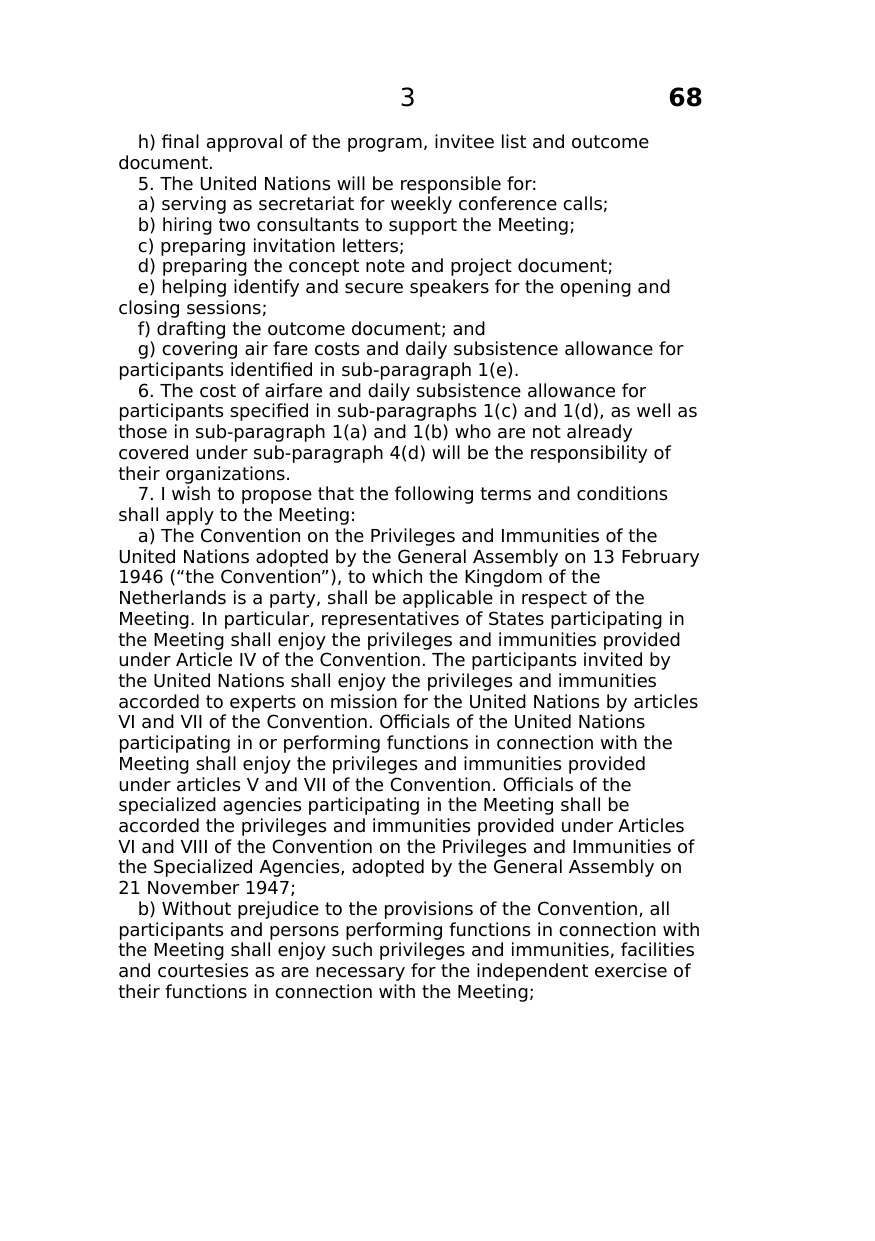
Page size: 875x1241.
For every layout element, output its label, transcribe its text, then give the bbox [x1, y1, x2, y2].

text f) drafting the outcome document; and [118, 318, 703, 339]
text e) helping identify and secure speakers for the opening and closing sessions; [118, 277, 703, 318]
text g) covering air fare costs and daily subsistence allowance for participants identified in sub-paragraph 1(e). [118, 339, 703, 381]
text 5. The United Nations will be responsible for: [118, 173, 703, 194]
text h) final approval of the program, invitee list and outcome document. [118, 132, 703, 173]
text b) Without prejudice to the provisions of the Convention, all participants and persons performing functions in connection with the Meeting shall enjoy such privileges and immunities, facilities and courtesies as are necessary for the independent exercise of their functions in connection with the Meeting; [118, 899, 703, 1002]
text c) preparing invitation letters; [118, 236, 703, 256]
text a) serving as secretariat for weekly conference calls; [118, 194, 703, 215]
text a) The Convention on the Privileges and Immunities of the United Nations adopted by the General Assembly on 13 February 1946 (“the Convention”), to which the Kingdom of the Netherlands is a party, shall be applicable in respect of the Meeting. In particular, representatives of States participating in the Meeting shall enjoy the privileges and immunities provided under Article IV of the Convention. The participants invited by the United Nations shall enjoy the privileges and immunities accorded to experts on mission for the United Nations by articles VI and VII of the Convention. Officials of the United Nations participating in or performing functions in connection with the Meeting shall enjoy the privileges and immunities provided under articles V and VII of the Convention. Officials of the specialized agencies participating in the Meeting shall be accorded the privileges and immunities provided under Articles VI and VIII of the Convention on the Privileges and Immunities of the Specialized Agencies, adopted by the General Assembly on 21 November 1947; [118, 526, 703, 899]
text 6. The cost of airfare and daily subsistence allowance for participants specified in sub-paragraphs 1(c) and 1(d), as well as those in sub-paragraph 1(a) and 1(b) who are not already covered under sub-paragraph 4(d) will be the responsibility of their organizations. [118, 381, 703, 484]
text 7. I wish to propose that the following terms and conditions shall apply to the Meeting: [118, 484, 703, 526]
text d) preparing the concept note and project document; [118, 256, 703, 277]
text b) hiring two consultants to support the Meeting; [118, 215, 703, 236]
